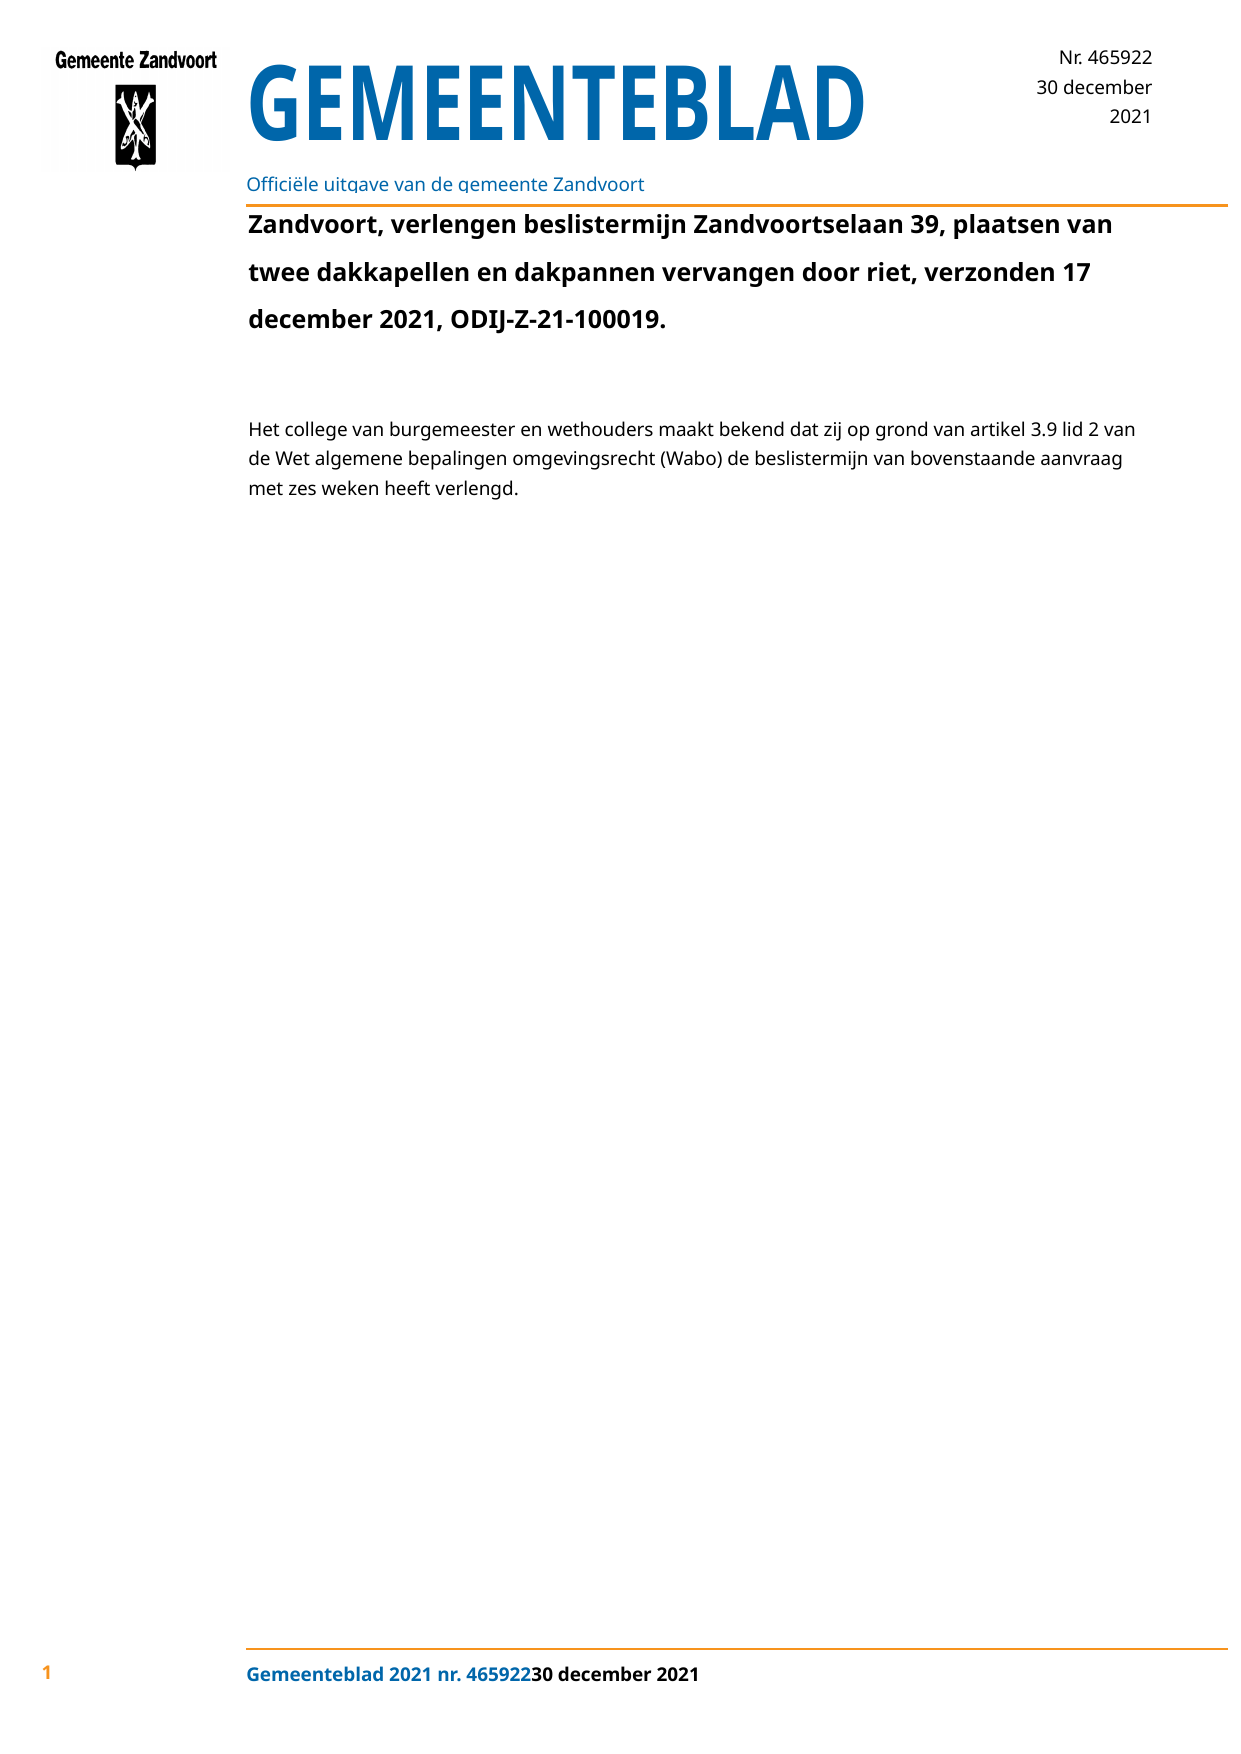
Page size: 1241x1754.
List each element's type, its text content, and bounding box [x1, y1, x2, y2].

picture [41, 47, 231, 172]
text Het college van burgemeester en wethouders maakt bekend dat zij op grond van artikel 3.9 lid 2 van de Wet algemene bepalingen omgevingsrecht (Wabo) de beslistermijn van bovenstaande aanvraag met zes weken heeft verlengd. [248, 416, 1152, 501]
text Zandvoort, verlengen beslistermijn Zandvoortselaan 39, plaatsen van twee dakkapellen en dakpannen vervangen door riet, verzonden 17 december 2021, ODIJ-Z-21-100019. [248, 207, 1152, 336]
